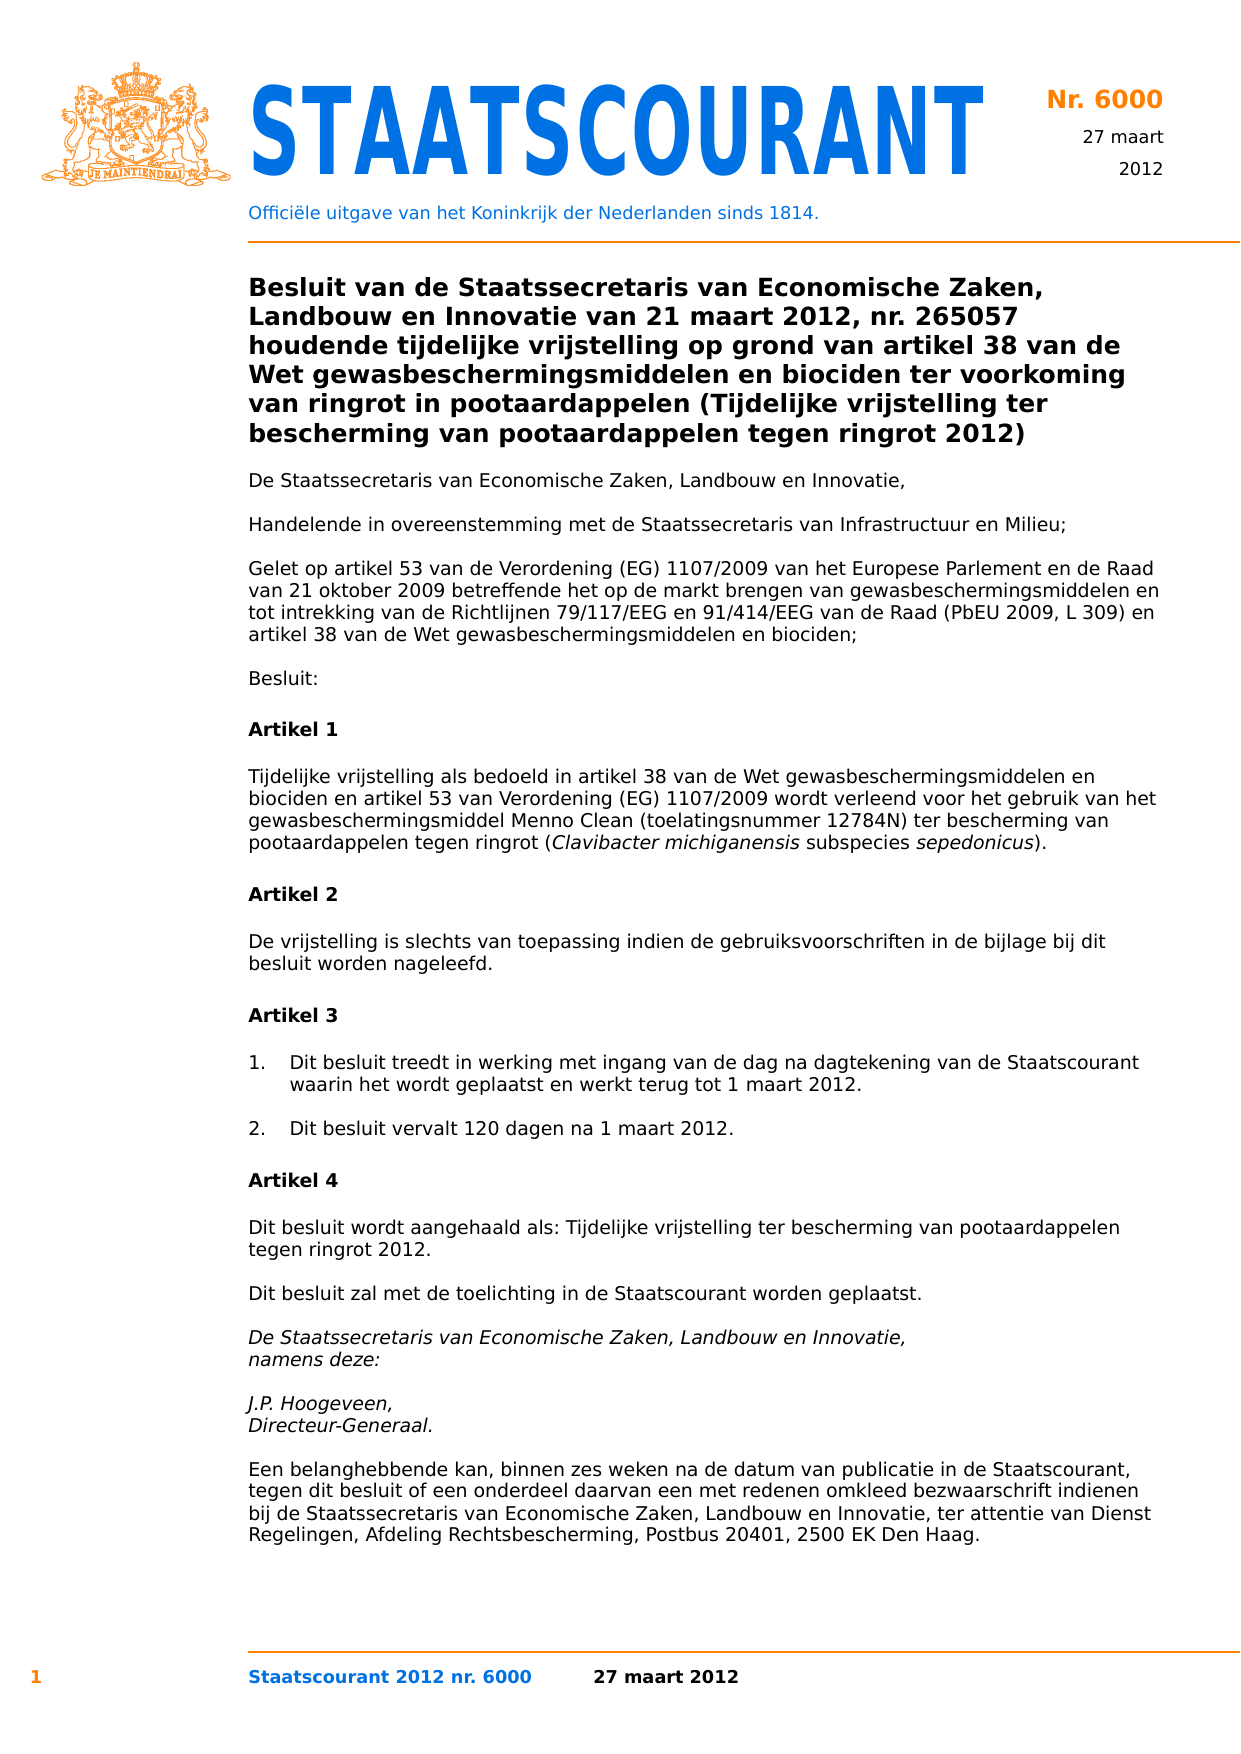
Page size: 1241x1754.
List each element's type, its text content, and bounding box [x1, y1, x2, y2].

text De vrijstelling is slechts van toepassing indien de gebruiksvoorschriften in de bijlage bij dit besluit worden nageleefd. [248, 931, 1163, 975]
table_cell 2012 [998, 153, 1240, 203]
text Dit besluit wordt aangehaald als: Tijdelijke vrijstelling ter bescherming van pootaardappelen tegen ringrot 2012. [248, 1217, 1163, 1261]
subtitle Artikel 1 [248, 719, 1163, 741]
table_cell 27 maart [998, 121, 1240, 153]
picture [41, 62, 231, 186]
text Dit besluit zal met de toelichting in de Staatscourant worden geplaatst. [248, 1283, 1163, 1305]
text De Staatssecretaris van Economische Zaken, Landbouw en Innovatie, namens deze: J.P. Hoogeveen, Directeur-Generaal. [248, 1327, 1163, 1437]
text Handelende in overeenstemming met de Staatssecretaris van Infrastructuur en Milieu; [248, 514, 1163, 536]
table_header Nr. 6000 [998, 62, 1240, 121]
text Tijdelijke vrijstelling als bedoeld in artikel 38 van de Wet gewasbeschermingsmiddelen en biociden en artikel 53 van Verordening (EG) 1107/2009 wordt verleend voor het gebruik van het gewasbeschermingsmiddel Menno Clean (toelatingsnummer 12784N) ter bescherming van pootaardappelen tegen ringrot (Clavibacter michiganensis subspecies sepedonicus). [248, 766, 1163, 854]
text Besluit: [248, 667, 1163, 689]
table_cell Officiële uitgave van het Koninkrijk der Nederlanden sinds 1814. [248, 203, 1240, 241]
subtitle Artikel 3 [248, 1005, 1163, 1027]
text De Staatssecretaris van Economische Zaken, Landbouw en Innovatie, [248, 470, 1163, 492]
subtitle Artikel 2 [248, 884, 1163, 906]
text Een belanghebbende kan, binnen zes weken na de datum van publicatie in de Staatscourant, tegen dit besluit of een onderdeel daarvan een met redenen omkleed bezwaarschrift indienen bij de Staatssecretaris van Economische Zaken, Landbouw en Innovatie, ter attentie van Dienst Regelingen, Afdeling Rechtsbescherming, Postbus 20401, 2500 EK Den Haag. [248, 1458, 1163, 1546]
text Gelet op artikel 53 van de Verordening (EG) 1107/2009 van het Europese Parlement en de Raad van 21 oktober 2009 betreffende het op de markt brengen van gewasbeschermingsmiddelen en tot intrekking van de Richtlijnen 79/117/EEG en 91/414/EEG van de Raad (PbEU 2009, L 309) en artikel 38 van de Wet gewasbeschermingsmiddelen en biociden; [248, 558, 1163, 646]
table_header STAATSCOURANT [248, 62, 998, 203]
subtitle Besluit van de Staatssecretaris van Economische Zaken, Landbouw en Innovatie van 21 maart 2012, nr. 265057 houdende tijdelijke vrijstelling op grond van artikel 38 van de Wet gewasbeschermingsmiddelen en biociden ter voorkoming van ringrot in pootaardappelen (Tijdelijke vrijstelling ter bescherming van pootaardappelen tegen ringrot 2012) [248, 273, 1163, 448]
table_header [25, 62, 248, 241]
text 1. Dit besluit treedt in werking met ingang van de dag na dagtekening van de Staatscourant waarin het wordt geplaatst en werkt terug tot 1 maart 2012. [248, 1052, 1163, 1096]
subtitle Artikel 4 [248, 1170, 1163, 1192]
text 2. Dit besluit vervalt 120 dagen na 1 maart 2012. [248, 1118, 1163, 1140]
